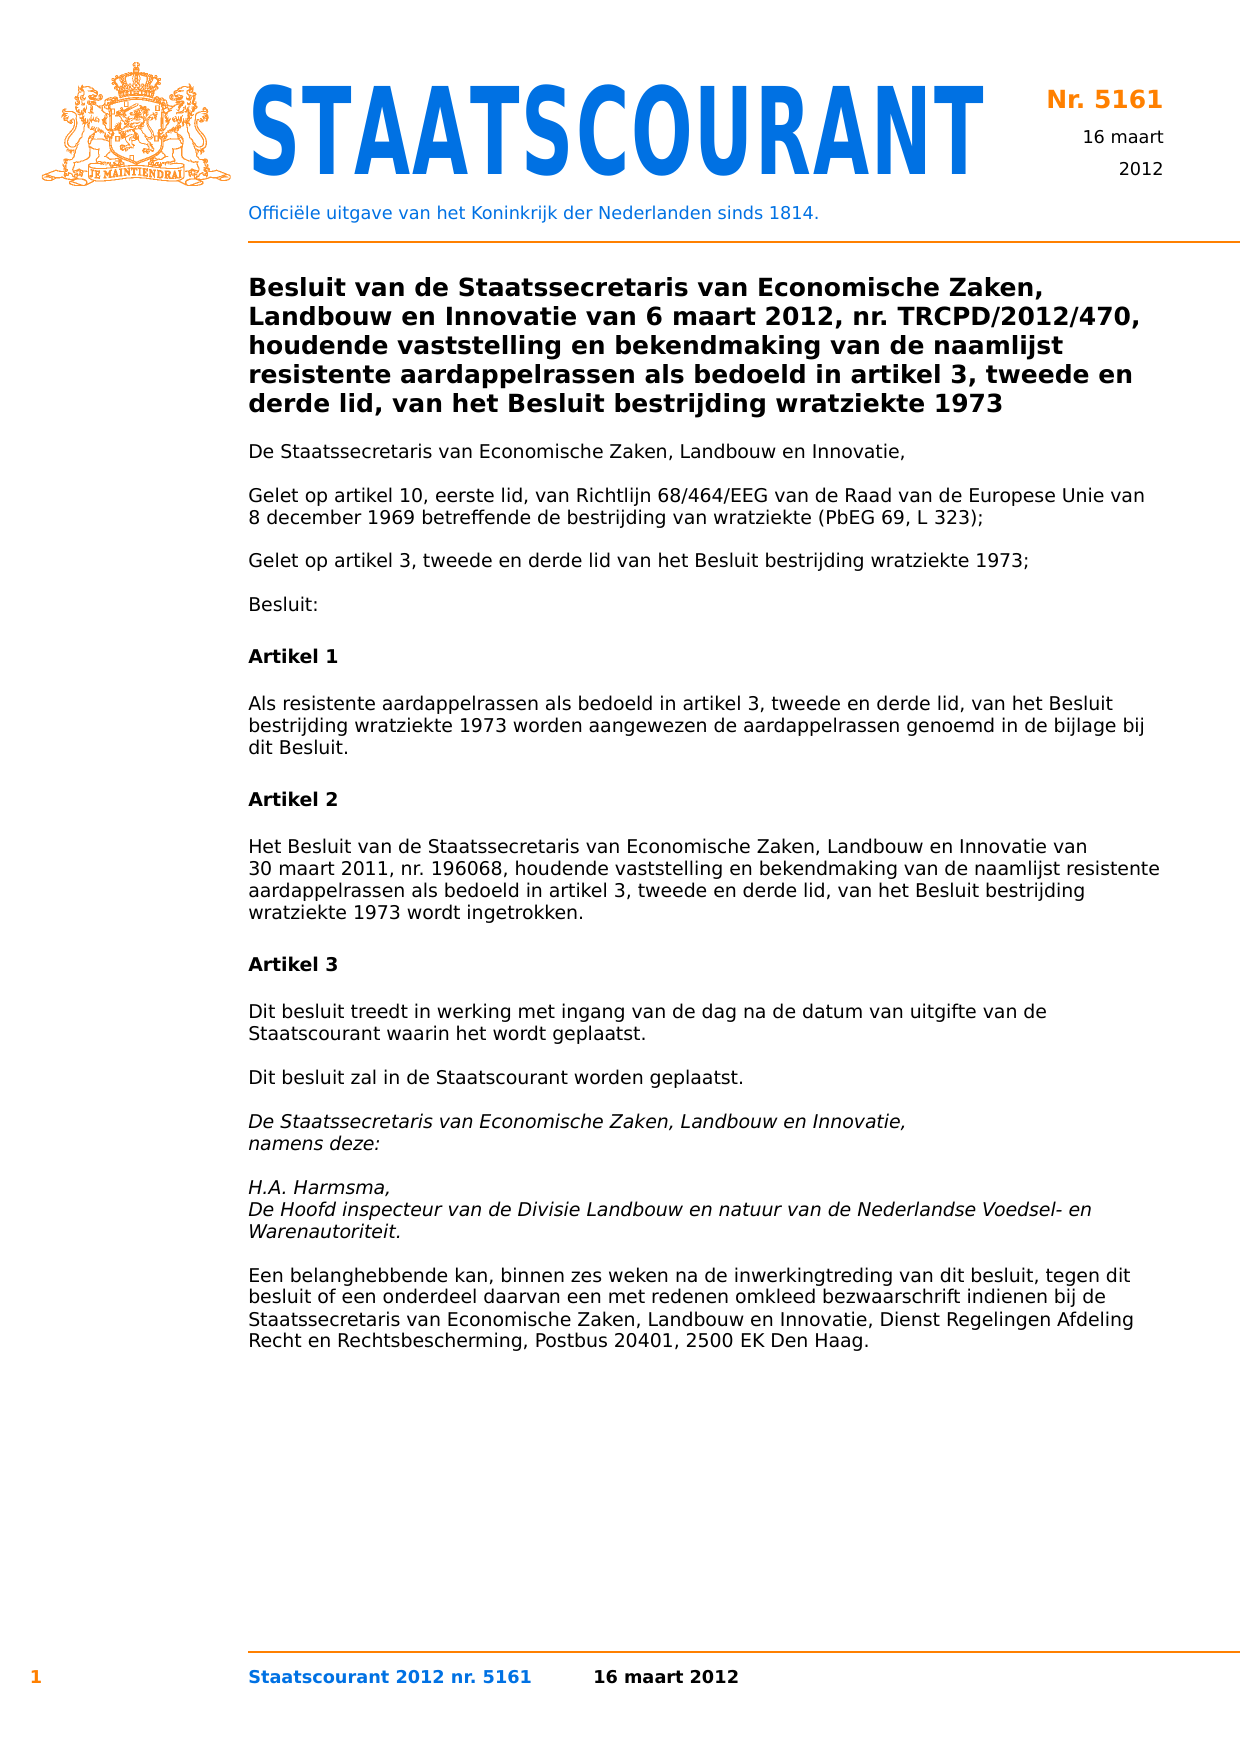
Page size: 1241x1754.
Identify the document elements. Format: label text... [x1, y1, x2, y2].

table_header Nr. 5161 [998, 62, 1240, 121]
text Als resistente aardappelrassen als bedoeld in artikel 3, tweede en derde lid, van het Besluit bestrijding wratziekte 1973 worden aangewezen de aardappelrassen genoemd in de bijlage bij dit Besluit. [248, 693, 1163, 759]
text Gelet op artikel 10, eerste lid, van Richtlijn 68/464/EEG van de Raad van de Europese Unie van 8 december 1969 betreffende de bestrijding van wratziekte (PbEG 69, L 323); [248, 484, 1163, 528]
table_cell 2012 [998, 153, 1240, 203]
text De Staatssecretaris van Economische Zaken, Landbouw en Innovatie, [248, 441, 1163, 463]
text Dit besluit treedt in werking met ingang van de dag na de datum van uitgifte van de Staatscourant waarin het wordt geplaatst. [248, 1001, 1163, 1045]
text Dit besluit zal in de Staatscourant worden geplaatst. [248, 1067, 1163, 1089]
subtitle Artikel 1 [248, 646, 1163, 668]
text Besluit: [248, 594, 1163, 616]
text Een belanghebbende kan, binnen zes weken na de inwerkingtreding van dit besluit, tegen dit besluit of een onderdeel daarvan een met redenen omkleed bezwaarschrift indienen bij de Staatssecretaris van Economische Zaken, Landbouw en Innovatie, Dienst Regelingen Afdeling Recht en Rechtsbescherming, Postbus 20401, 2500 EK Den Haag. [248, 1264, 1163, 1352]
subtitle Besluit van de Staatssecretaris van Economische Zaken, Landbouw en Innovatie van 6 maart 2012, nr. TRCPD/2012/470, houdende vaststelling en bekendmaking van de naamlijst resistente aardappelrassen als bedoeld in artikel 3, tweede en derde lid, van het Besluit bestrijding wratziekte 1973 [248, 273, 1163, 419]
table_header [25, 62, 248, 241]
text Gelet op artikel 3, tweede en derde lid van het Besluit bestrijding wratziekte 1973; [248, 550, 1163, 572]
text Het Besluit van de Staatssecretaris van Economische Zaken, Landbouw en Innovatie van 30 maart 2011, nr. 196068, houdende vaststelling en bekendmaking van de naamlijst resistente aardappelrassen als bedoeld in artikel 3, tweede en derde lid, van het Besluit bestrijding wratziekte 1973 wordt ingetrokken. [248, 836, 1163, 924]
subtitle Artikel 2 [248, 789, 1163, 811]
text De Staatssecretaris van Economische Zaken, Landbouw en Innovatie, namens deze: H.A. Harmsma, De Hoofd inspecteur van de Divisie Landbouw en natuur van de Nederlandse Voedsel- en Warenautoriteit. [248, 1111, 1163, 1243]
table_cell Officiële uitgave van het Koninkrijk der Nederlanden sinds 1814. [248, 203, 1240, 241]
table_header STAATSCOURANT [248, 62, 998, 203]
subtitle Artikel 3 [248, 954, 1163, 976]
table_cell 16 maart [998, 121, 1240, 153]
picture [41, 62, 231, 186]
